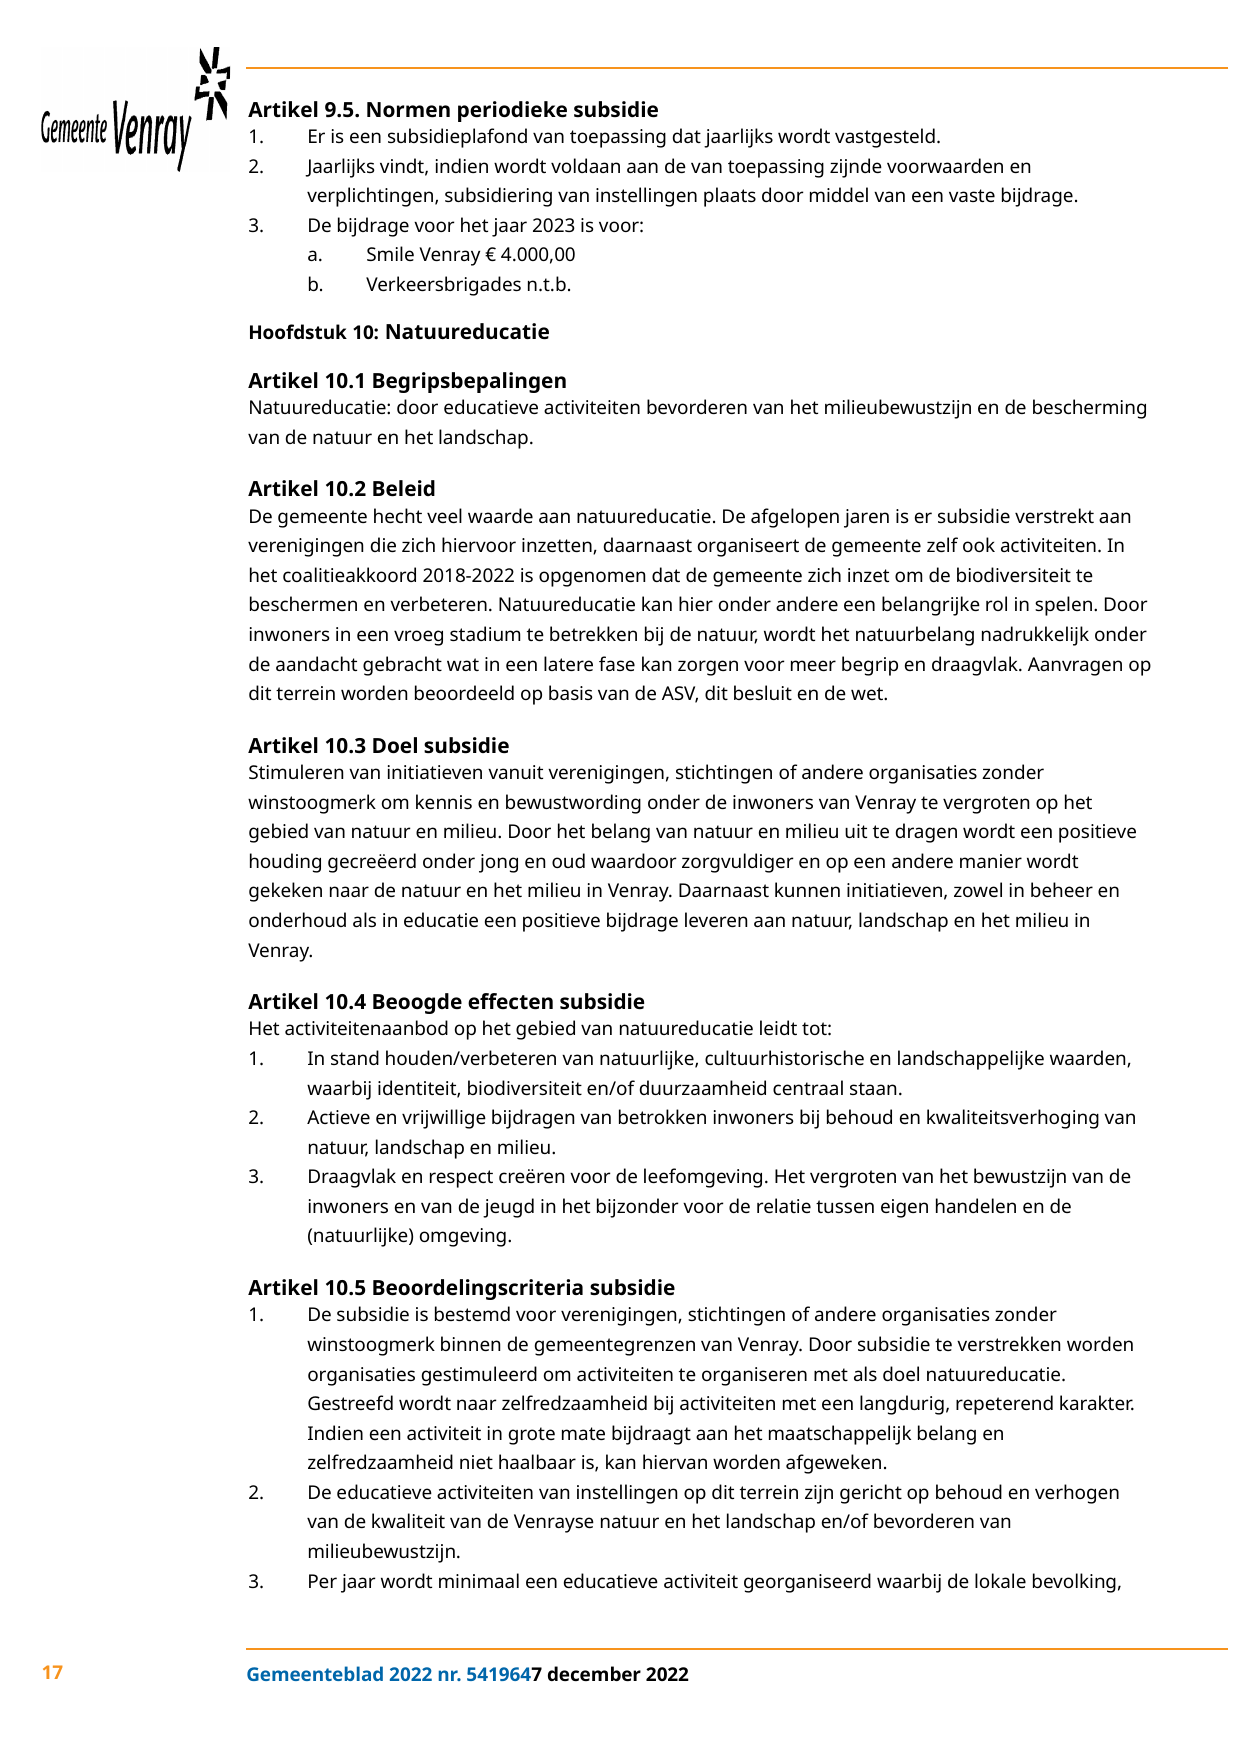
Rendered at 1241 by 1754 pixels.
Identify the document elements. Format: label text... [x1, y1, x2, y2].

list In stand houden/verbeteren van natuurlijke, cultuurhistorische en landschappelijke waarden, waarbij identiteit, biodiversiteit en/of duurzaamheid centraal staan. [248, 1045, 1152, 1101]
text Artikel 10.4 Beoogde effecten subsidie [248, 987, 1152, 1016]
text Artikel 10.2 Beleid [248, 474, 1152, 503]
text Artikel 10.5 Beoordelingscriteria subsidie [248, 1273, 1152, 1302]
list Jaarlijks vindt, indien wordt voldaan aan de van toepassing zijnde voorwaarden en verplichtingen, subsidiering van instellingen plaats door middel van een vaste bijdrage. [248, 153, 1152, 208]
list De bijdrage voor het jaar 2023 is voor: [248, 212, 1152, 238]
text Hoofdstuk 10: Natuureducatie [248, 317, 1152, 345]
list Draagvlak en respect creëren voor de leefomgeving. Het vergroten van het bewustzijn van de inwoners en van de jeugd in het bijzonder voor de relatie tussen eigen handelen en de (natuurlijke) omgeving. [248, 1163, 1152, 1248]
text Het activiteitenaanbod op het gebied van natuureducatie leidt tot: [248, 1016, 1152, 1041]
list Er is een subsidieplafond van toepassing dat jaarlijks wordt vastgesteld. [248, 123, 1152, 149]
text Artikel 9.5. Normen periodieke subsidie [248, 95, 1152, 123]
text Artikel 10.3 Doel subsidie [248, 731, 1152, 759]
text Stimuleren van initiatieven vanuit verenigingen, stichtingen of andere organisaties zonder winstoogmerk om kennis en bewustwording onder de inwoners van Venray te vergroten op het gebied van natuur en milieu. Door het belang van natuur en milieu uit te dragen wordt een positieve houding gecreëerd onder jong en oud waardoor zorgvuldiger en op een andere manier wordt gekeken naar de natuur en het milieu in Venray. Daarnaast kunnen initiatieven, zowel in beheer en onderhoud als in educatie een positieve bijdrage leveren aan natuur, landschap en het milieu in Venray. [248, 759, 1152, 962]
text De gemeente hecht veel waarde aan natuureducatie. De afgelopen jaren is er subsidie verstrekt aan verenigingen die zich hiervoor inzetten, daarnaast organiseert de gemeente zelf ook activiteiten. In het coalitieakkoord 2018-2022 is opgenomen dat de gemeente zich inzet om de biodiversiteit te beschermen en verbeteren. Natuureducatie kan hier onder andere een belangrijke rol in spelen. Door inwoners in een vroeg stadium te betrekken bij de natuur, wordt het natuurbelang nadrukkelijk onder de aandacht gebracht wat in een latere fase kan zorgen voor meer begrip en draagvlak. Aanvragen op dit terrein worden beoordeeld op basis van de ASV, dit besluit en de wet. [248, 503, 1152, 706]
text Natuureducatie: door educatieve activiteiten bevorderen van het milieubewustzijn en de bescherming van de natuur en het landschap. [248, 394, 1152, 450]
list Smile Venray € 4.000,00 [307, 242, 1152, 267]
picture [41, 47, 231, 172]
list Per jaar wordt minimaal een educatieve activiteit georganiseerd waarbij de lokale bevolking, [248, 1568, 1152, 1593]
list Verkeersbrigades n.t.b. [307, 271, 1152, 297]
list De subsidie is bestemd voor verenigingen, stichtingen of andere organisaties zonder winstoogmerk binnen de gemeentegrenzen van Venray. Door subsidie te verstrekken worden organisaties gestimuleerd om activiteiten te organiseren met als doel natuureducatie. Gestreefd wordt naar zelfredzaamheid bij activiteiten met een langdurig, repeterend karakter. Indien een activiteit in grote mate bijdraagt aan het maatschappelijk belang en zelfredzaamheid niet haalbaar is, kan hiervan worden afgeweken. [248, 1302, 1152, 1475]
list Actieve en vrijwillige bijdragen van betrokken inwoners bij behoud en kwaliteitsverhoging van natuur, landschap en milieu. [248, 1104, 1152, 1160]
text Artikel 10.1 Begripsbepalingen [248, 366, 1152, 394]
list De educatieve activiteiten van instellingen op dit terrein zijn gericht op behoud en verhogen van de kwaliteit van de Venrayse natuur en het landschap en/of bevorderen van milieubewustzijn. [248, 1479, 1152, 1564]
